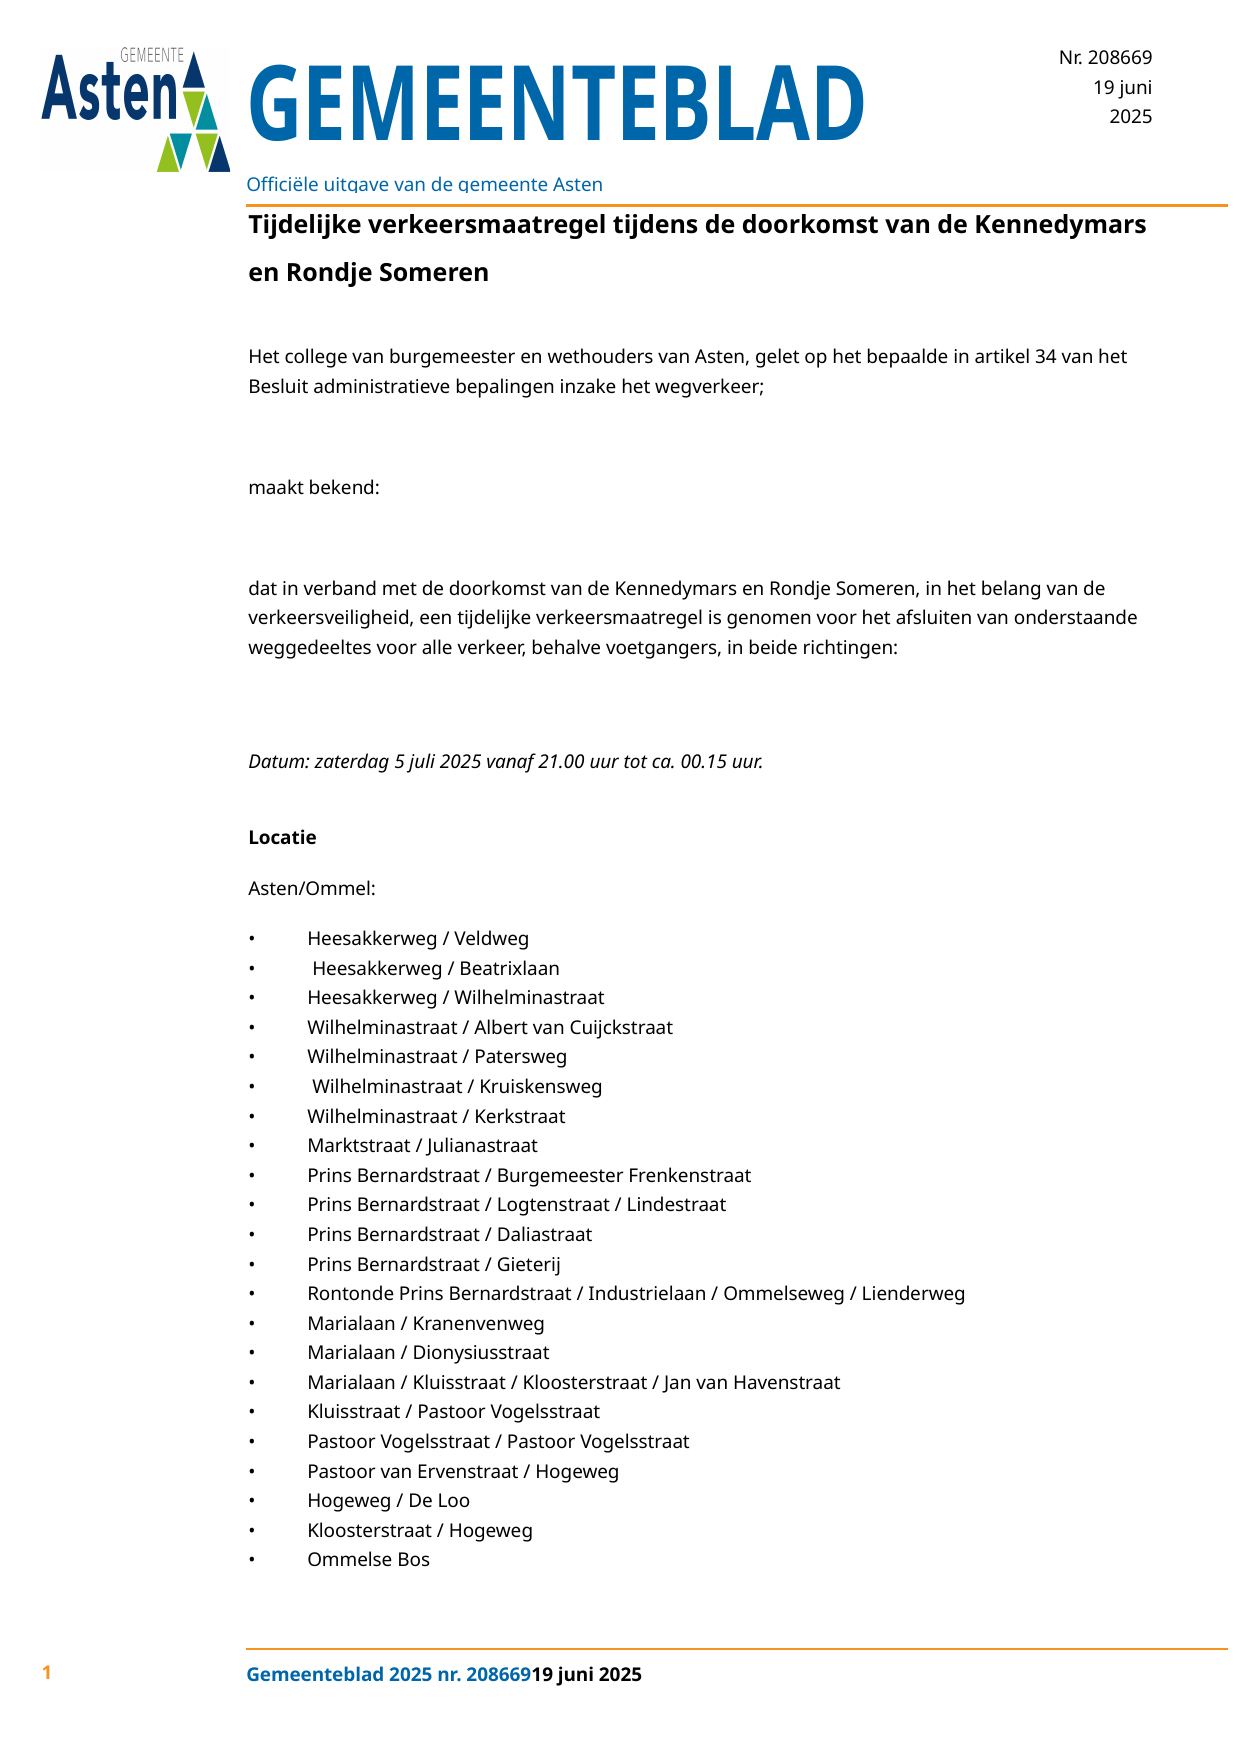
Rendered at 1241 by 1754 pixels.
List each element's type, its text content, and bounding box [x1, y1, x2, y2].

text Tijdelijke verkeersmaatregel tijdens de doorkomst van de Kennedymars en Rondje Someren [248, 207, 1152, 288]
list Kloosterstraat / Hogeweg [248, 1517, 1152, 1543]
list Kluisstraat / Pastoor Vogelsstraat [248, 1399, 1152, 1424]
list Heesakkerweg / Wilhelminastraat [248, 984, 1152, 1010]
list Prins Bernardstraat / Logtenstraat / Lindestraat [248, 1192, 1152, 1217]
text dat in verband met de doorkomst van de Kennedymars en Rondje Someren, in het belang van de verkeersveiligheid, een tijdelijke verkeersmaatregel is genomen voor het afsluiten van onderstaande weggedeeltes voor alle verkeer, behalve voetgangers, in beide richtingen: [248, 575, 1152, 660]
text Het college van burgemeester en wethouders van Asten, gelet op het bepaalde in artikel 34 van het Besluit administratieve bepalingen inzake het wegverkeer; [248, 344, 1152, 399]
list Marialaan / Dionysiusstraat [248, 1339, 1152, 1365]
list Wilhelminastraat / Kruiskensweg [248, 1073, 1152, 1099]
list Marktstraat / Julianastraat [248, 1132, 1152, 1158]
list Rontonde Prins Bernardstraat / Industrielaan / Ommelseweg / Lienderweg [248, 1280, 1152, 1306]
text Locatie [248, 824, 1152, 850]
text Datum: zaterdag 5 juli 2025 vanaf 21.00 uur tot ca. 00.15 uur. [248, 748, 1152, 774]
text maakt bekend: [248, 474, 1152, 500]
list Prins Bernardstraat / Burgemeester Frenkenstraat [248, 1162, 1152, 1188]
list Wilhelminastraat / Patersweg [248, 1044, 1152, 1069]
list Wilhelminastraat / Albert van Cuijckstraat [248, 1014, 1152, 1040]
list Marialaan / Kranenvenweg [248, 1310, 1152, 1336]
list Hogeweg / De Loo [248, 1487, 1152, 1513]
text Asten/Ommel: [248, 875, 1152, 901]
picture [41, 47, 231, 172]
list Prins Bernardstraat / Daliastraat [248, 1221, 1152, 1247]
list Ommelse Bos [248, 1547, 1152, 1572]
list Prins Bernardstraat / Gieterij [248, 1251, 1152, 1277]
list Heesakkerweg / Veldweg [248, 925, 1152, 951]
list Marialaan / Kluisstraat / Kloosterstraat / Jan van Havenstraat [248, 1369, 1152, 1395]
list Pastoor Vogelsstraat / Pastoor Vogelsstraat [248, 1428, 1152, 1454]
list Heesakkerweg / Beatrixlaan [248, 955, 1152, 981]
list Wilhelminastraat / Kerkstraat [248, 1103, 1152, 1129]
list Pastoor van Ervenstraat / Hogeweg [248, 1458, 1152, 1484]
